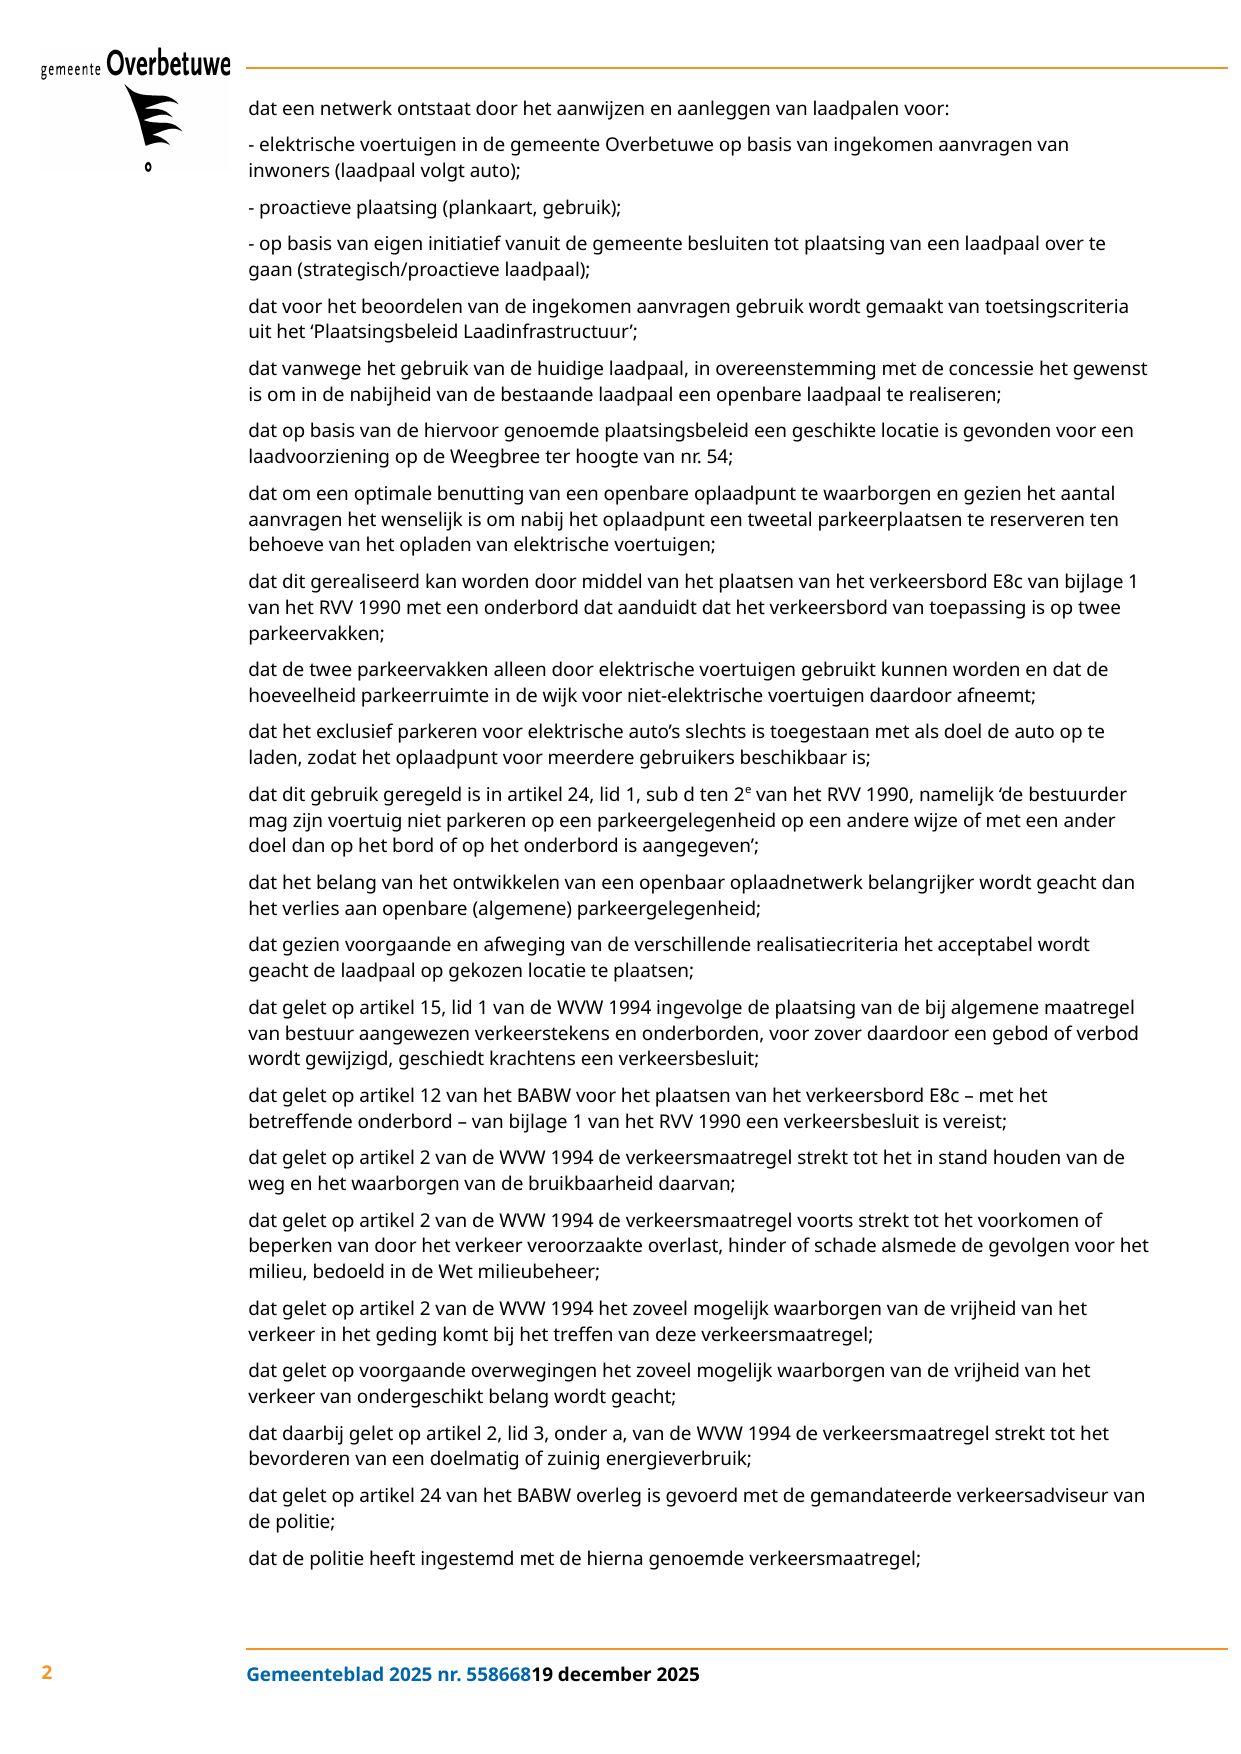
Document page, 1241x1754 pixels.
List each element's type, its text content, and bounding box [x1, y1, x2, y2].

text dat dit gerealiseerd kan worden door middel van het plaatsen van het verkeersbord E8c van bijlage 1 van het RVV 1990 met een onderbord dat aanduidt dat het verkeersbord van toepassing is op twee parkeervakken; [248, 568, 1152, 645]
text dat voor het beoordelen van de ingekomen aanvragen gebruik wordt gemaakt van toetsingscriteria uit het ‘Plaatsingsbeleid Laadinfrastructuur’; [248, 293, 1152, 344]
text - proactieve plaatsing (plankaart, gebruik); [248, 194, 1152, 219]
text dat gelet op artikel 2 van de WVW 1994 het zoveel mogelijk waarborgen van de vrijheid van het verkeer in het geding komt bij het treffen van deze verkeersmaatregel; [248, 1295, 1152, 1347]
text dat de politie heeft ingestemd met de hierna genoemde verkeersmaatregel; [248, 1545, 1152, 1570]
text dat het exclusief parkeren voor elektrische auto’s slechts is toegestaan met als doel de auto op te laden, zodat het oplaadpunt voor meerdere gebruikers beschikbaar is; [248, 719, 1152, 770]
text dat het belang van het ontwikkelen van een openbaar oplaadnetwerk belangrijker wordt geacht dan het verlies aan openbare (algemene) parkeergelegenheid; [248, 869, 1152, 921]
picture [41, 47, 231, 172]
text dat daarbij gelet op artikel 2, lid 3, onder a, van de WVW 1994 de verkeersmaatregel strekt tot het bevorderen van een doelmatig of zuinig energieverbruik; [248, 1420, 1152, 1471]
text dat gelet op artikel 24 van het BABW overleg is gevoerd met de gemandateerde verkeersadviseur van de politie; [248, 1482, 1152, 1534]
text dat op basis van de hiervoor genoemde plaatsingsbeleid een geschikte locatie is gevonden voor een laadvoorziening op de Weegbree ter hoogte van nr. 54; [248, 418, 1152, 469]
text dat gelet op artikel 2 van de WVW 1994 de verkeersmaatregel voorts strekt tot het voorkomen of beperken van door het verkeer veroorzaakte overlast, hinder of schade alsmede de gevolgen voor het milieu, bedoeld in de Wet milieubeheer; [248, 1207, 1152, 1284]
text dat om een optimale benutting van een openbare oplaadpunt te waarborgen en gezien het aantal aanvragen het wenselijk is om nabij het oplaadpunt een tweetal parkeerplaatsen te reserveren ten behoeve van het opladen van elektrische voertuigen; [248, 480, 1152, 557]
text dat gezien voorgaande en afweging van de verschillende realisatiecriteria het acceptabel wordt geacht de laadpaal op gekozen locatie te plaatsen; [248, 932, 1152, 983]
text dat gelet op artikel 15, lid 1 van de WVW 1994 ingevolge de plaatsing van de bij algemene maatregel van bestuur aangewezen verkeerstekens en onderborden, voor zover daardoor een gebod of verbod wordt gewijzigd, geschiedt krachtens een verkeersbesluit; [248, 994, 1152, 1071]
text dat gelet op voorgaande overwegingen het zoveel mogelijk waarborgen van de vrijheid van het verkeer van ondergeschikt belang wordt geacht; [248, 1357, 1152, 1409]
text - op basis van eigen initiatief vanuit de gemeente besluiten tot plaatsing van een laadpaal over te gaan (strategisch/proactieve laadpaal); [248, 231, 1152, 282]
text - elektrische voertuigen in de gemeente Overbetuwe op basis van ingekomen aanvragen van inwoners (laadpaal volgt auto); [248, 131, 1152, 183]
text dat de twee parkeervakken alleen door elektrische voertuigen gebruikt kunnen worden en dat de hoeveelheid parkeerruimte in de wijk voor niet-elektrische voertuigen daardoor afneemt; [248, 656, 1152, 708]
text dat een netwerk ontstaat door het aanwijzen en aanleggen van laadpalen voor: [248, 95, 1152, 121]
text dat vanwege het gebruik van de huidige laadpaal, in overeenstemming met de concessie het gewenst is om in de nabijheid van de bestaande laadpaal een openbare laadpaal te realiseren; [248, 355, 1152, 407]
text dat gelet op artikel 2 van de WVW 1994 de verkeersmaatregel strekt tot het in stand houden van de weg en het waarborgen van de bruikbaarheid daarvan; [248, 1144, 1152, 1196]
text dat gelet op artikel 12 van het BABW voor het plaatsen van het verkeersbord E8c – met het betreffende onderbord – van bijlage 1 van het RVV 1990 een verkeersbesluit is vereist; [248, 1082, 1152, 1134]
text dat dit gebruik geregeld is in artikel 24, lid 1, sub d ten 2e van het RVV 1990, namelijk ‘de bestuurder mag zijn voertuig niet parkeren op een parkeergelegenheid op een andere wijze of met een ander doel dan op het bord of op het onderbord is aangegeven’; [248, 781, 1152, 858]
